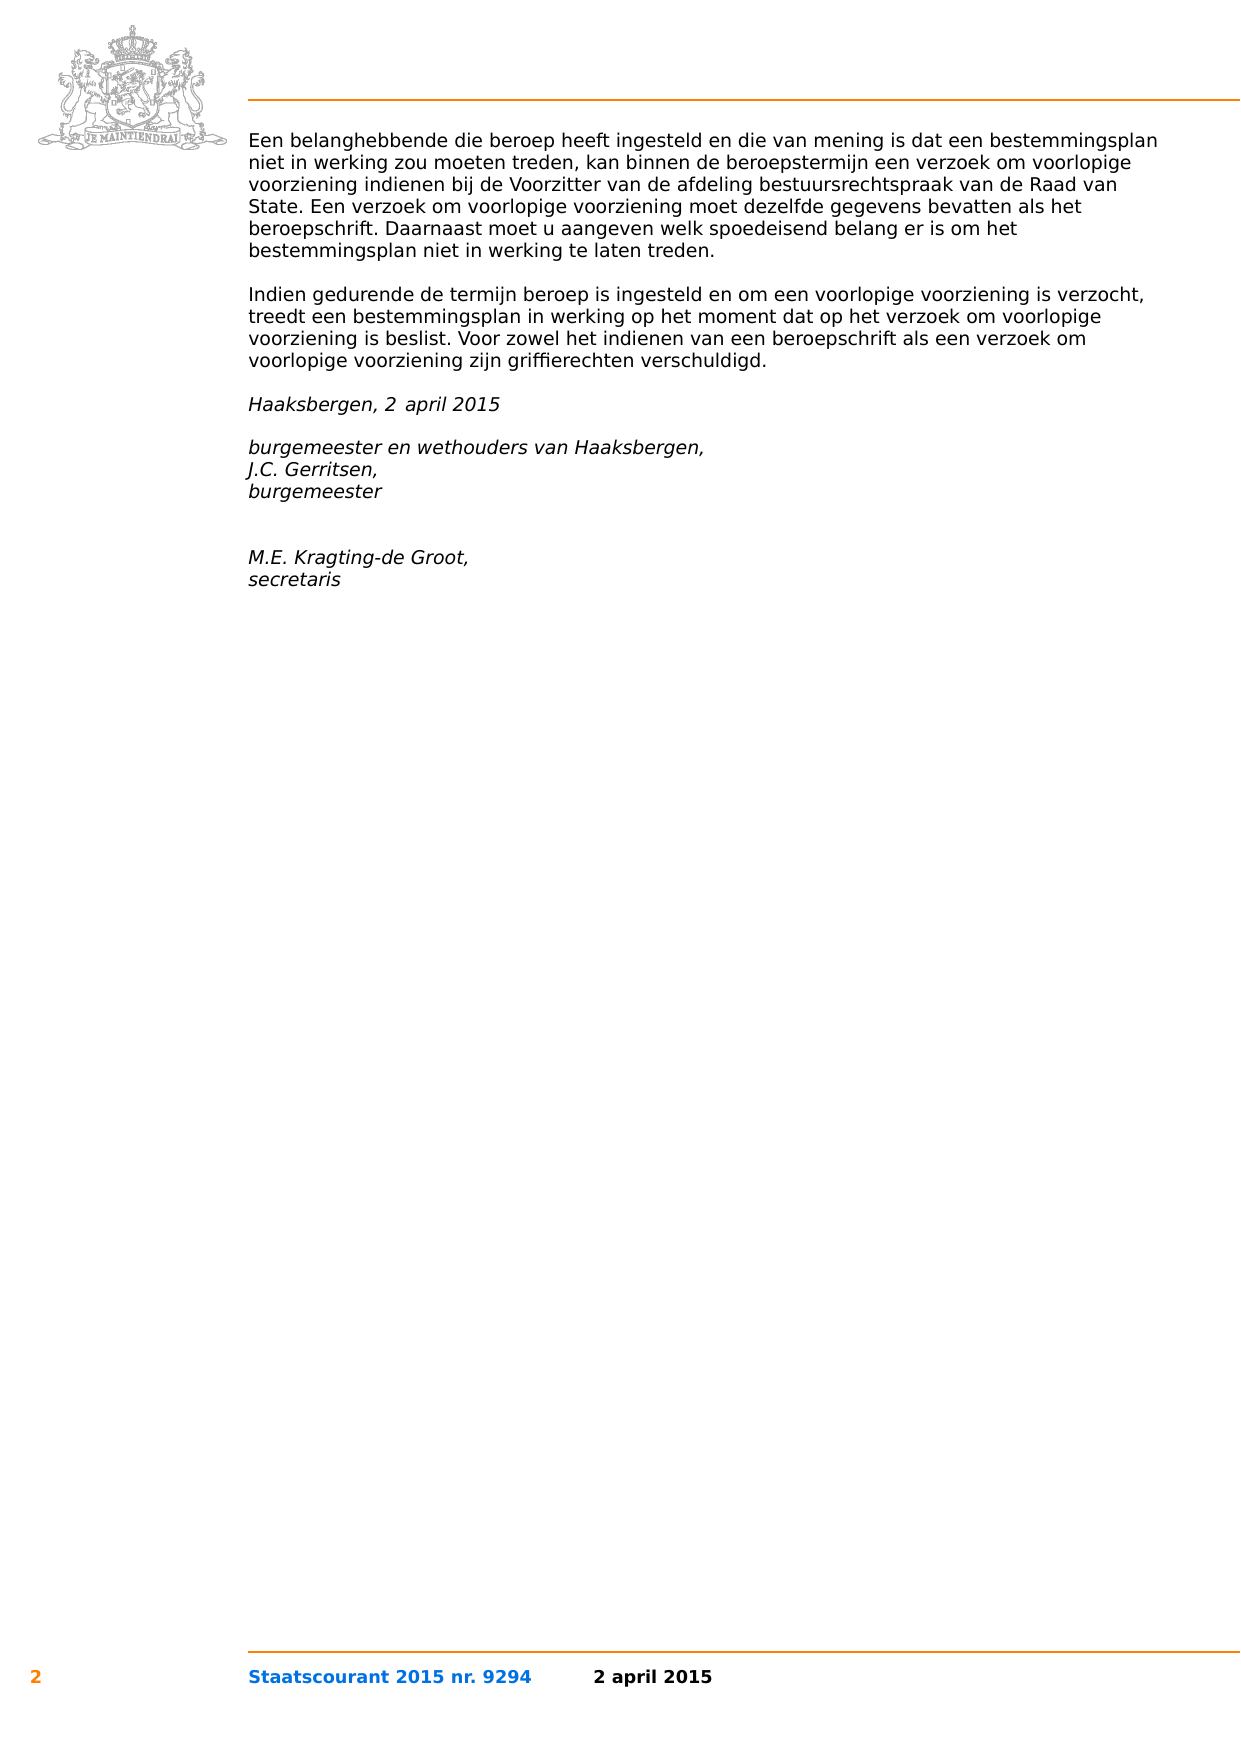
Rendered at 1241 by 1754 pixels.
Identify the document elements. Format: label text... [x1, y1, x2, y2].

text Haaksbergen, 2 april 2015 [248, 393, 1163, 415]
text Een belanghebbende die beroep heeft ingesteld en die van mening is dat een bestemmingsplan niet in werking zou moeten treden, kan binnen de beroepstermijn een verzoek om voorlopige voorziening indienen bij de Voorzitter van de afdeling bestuursrechtspraak van de Raad van State. Een verzoek om voorlopige voorziening moet dezelfde gegevens bevatten als het beroepschrift. Daarnaast moet u aangeven welk spoedeisend belang er is om het bestemmingsplan niet in werking te laten treden. [248, 130, 1163, 262]
text M.E. Kragting-de Groot, secretaris [248, 525, 1163, 591]
text Indien gedurende de termijn beroep is ingesteld en om een voorlopige voorziening is verzocht, treedt een bestemmingsplan in werking op het moment dat op het verzoek om voorlopige voorziening is beslist. Voor zowel het indienen van een beroepschrift als een verzoek om voorlopige voorziening zijn griffierechten verschuldigd. [248, 284, 1163, 372]
text burgemeester en wethouders van Haaksbergen, J.C. Gerritsen, burgemeester [248, 437, 1163, 503]
picture [38, 25, 227, 150]
